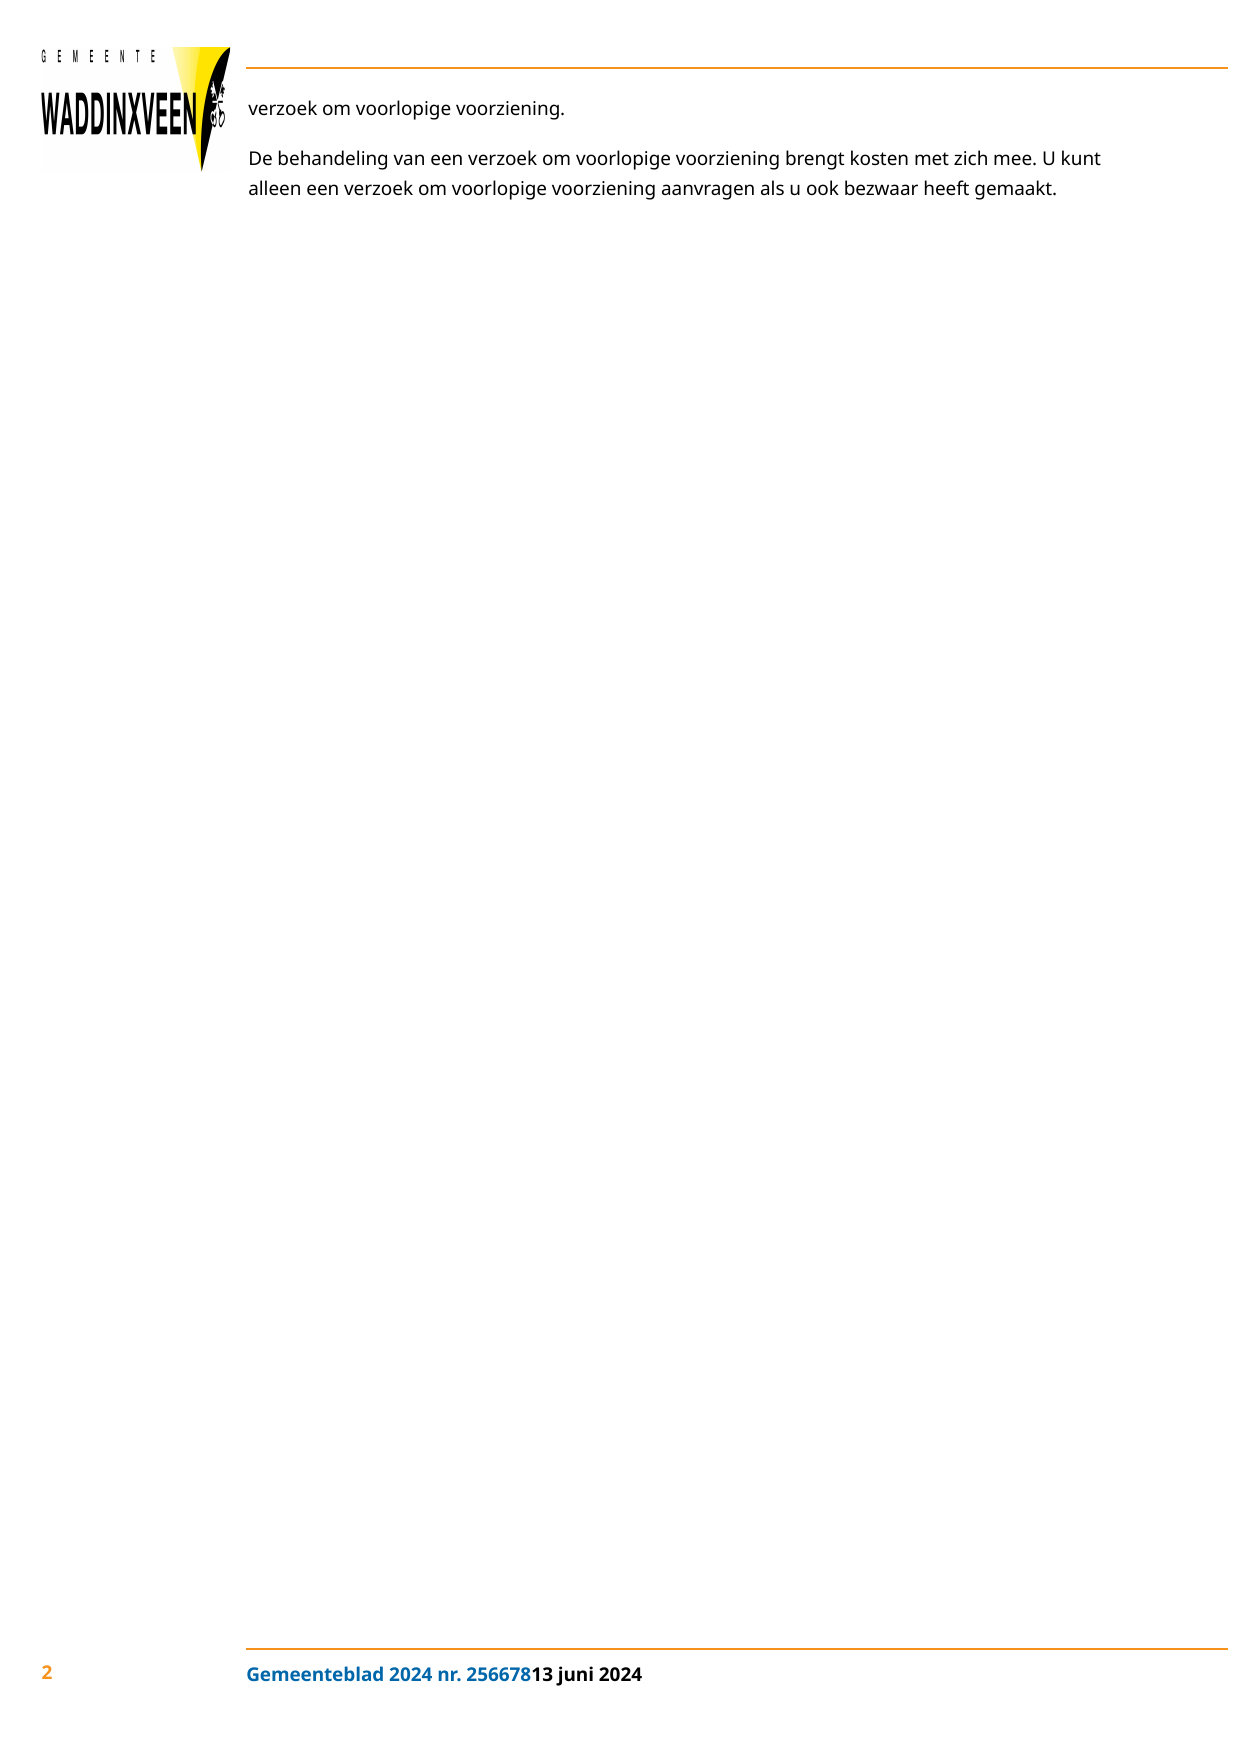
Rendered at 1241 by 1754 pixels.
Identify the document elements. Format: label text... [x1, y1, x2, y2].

text verzoek om voorlopige voorziening. [248, 95, 1152, 121]
picture [41, 47, 231, 172]
text De behandeling van een verzoek om voorlopige voorziening brengt kosten met zich mee. U kunt alleen een verzoek om voorlopige voorziening aanvragen als u ook bezwaar heeft gemaakt. [248, 145, 1152, 201]
